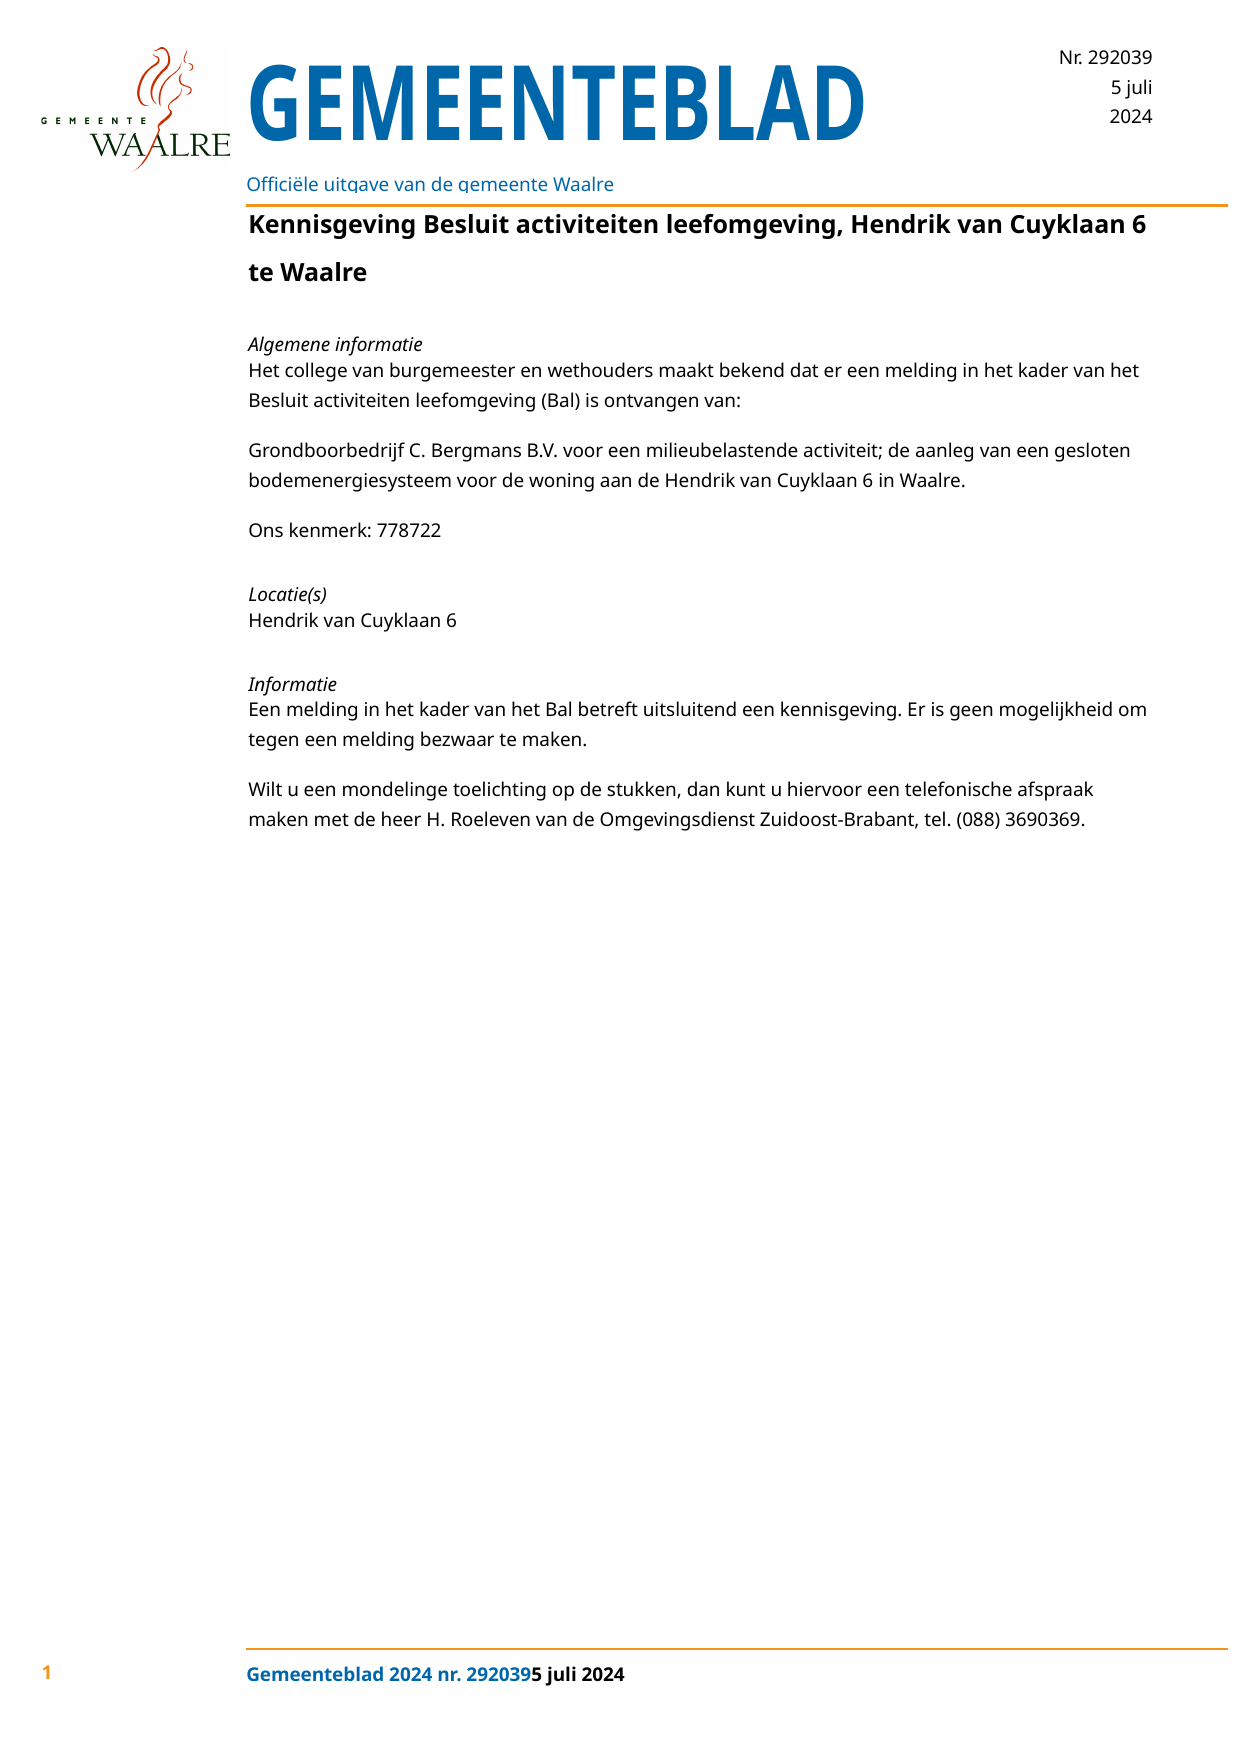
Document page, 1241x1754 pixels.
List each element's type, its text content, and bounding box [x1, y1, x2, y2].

text Ons kenmerk: 778722 [248, 517, 1152, 543]
picture [41, 47, 231, 172]
text Locatie(s) [248, 581, 1152, 607]
text Grondboorbedrijf C. Bergmans B.V. voor een milieubelastende activiteit; de aanleg van een gesloten bodemenergiesysteem voor de woning aan de Hendrik van Cuyklaan 6 in Waalre. [248, 437, 1152, 492]
text Kennisgeving Besluit activiteiten leefomgeving, Hendrik van Cuyklaan 6 te Waalre [248, 207, 1152, 288]
text Het college van burgemeester en wethouders maakt bekend dat er een melding in het kader van het Besluit activiteiten leefomgeving (Bal) is ontvangen van: [248, 357, 1152, 412]
text Een melding in het kader van het Bal betreft uitsluitend een kennisgeving. Er is geen mogelijkheid om tegen een melding bezwaar te maken. [248, 697, 1152, 752]
text Wilt u een mondelinge toelichting op de stukken, dan kunt u hiervoor een telefonische afspraak maken met de heer H. Roeleven van de Omgevingsdienst Zuidoost-Brabant, tel. (088) 3690369. [248, 777, 1152, 832]
text Algemene informatie [248, 331, 1152, 357]
text Hendrik van Cuyklaan 6 [248, 607, 1152, 633]
text Informatie [248, 671, 1152, 697]
